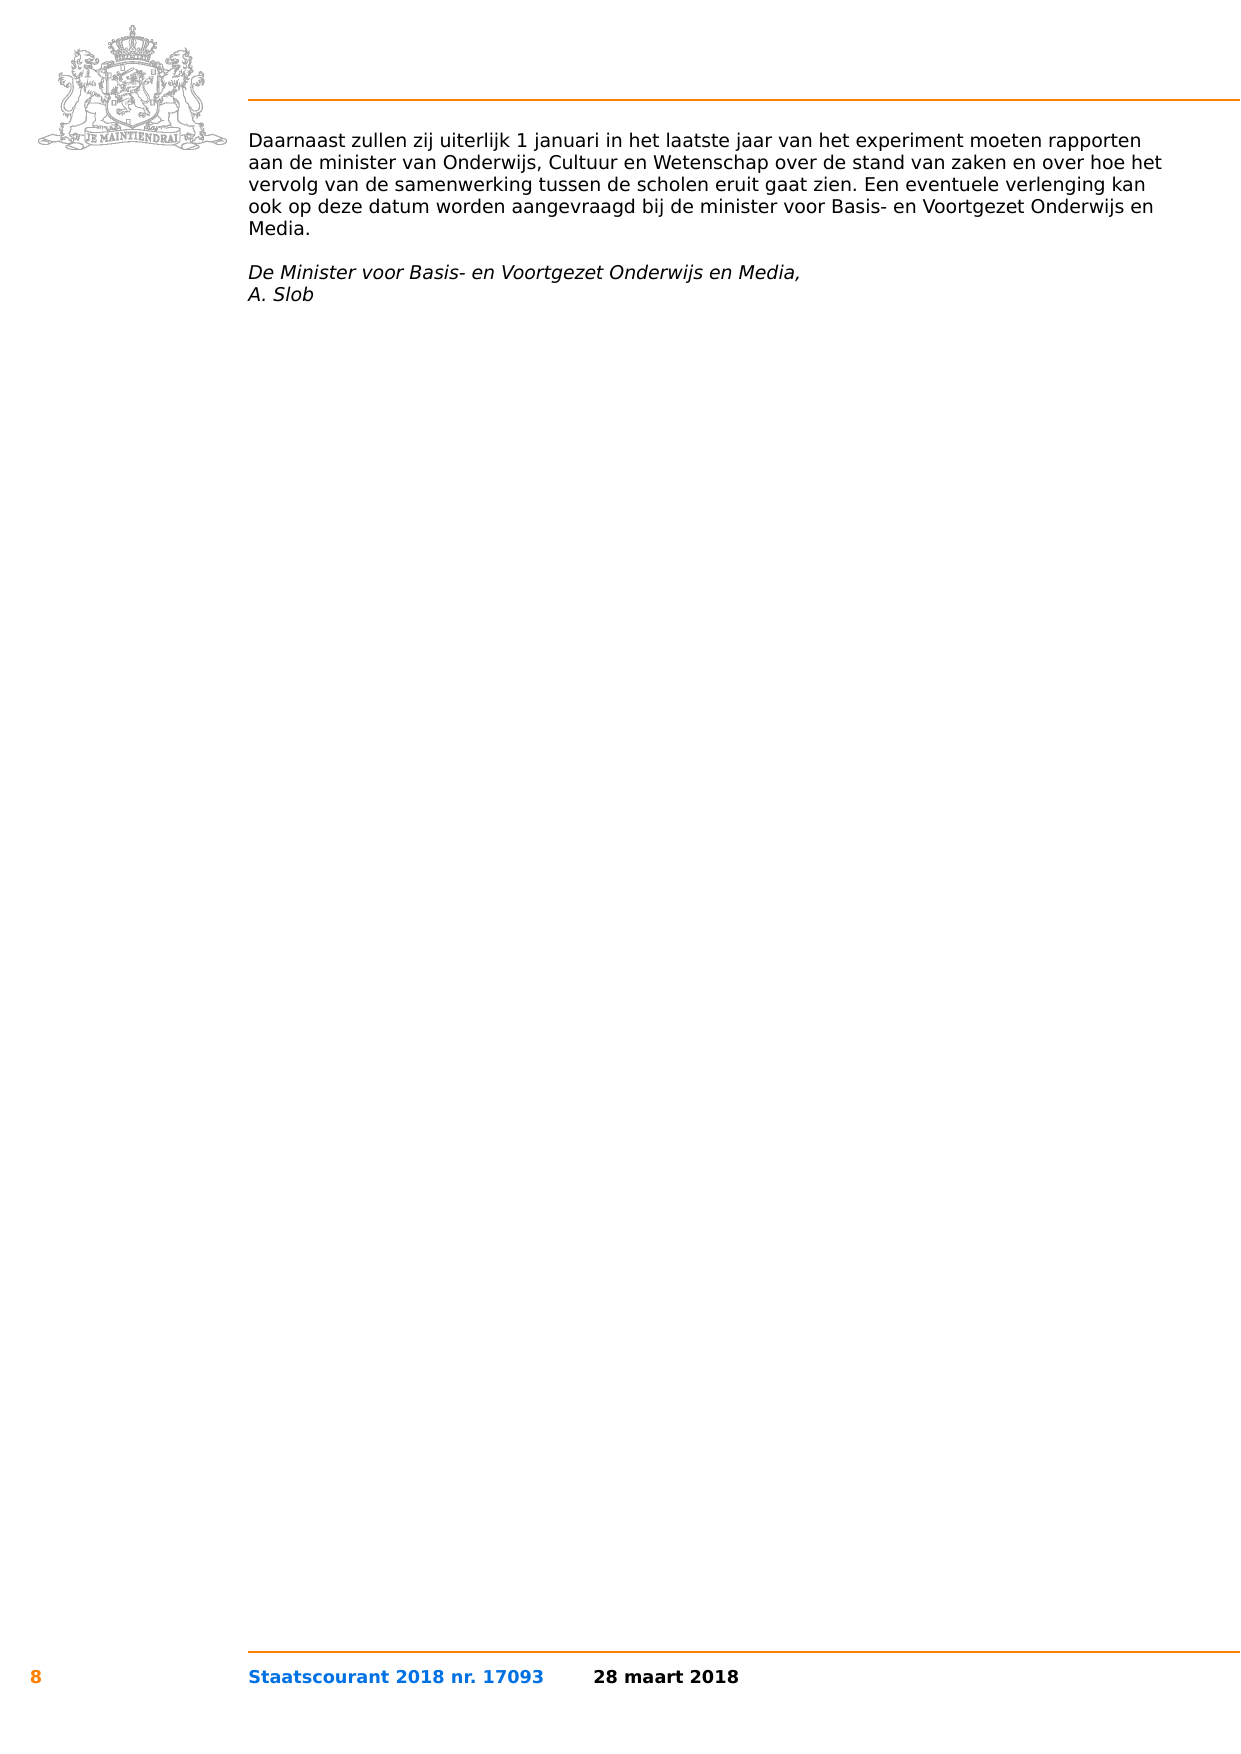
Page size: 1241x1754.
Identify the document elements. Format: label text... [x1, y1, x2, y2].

picture [38, 25, 227, 150]
text Daarnaast zullen zij uiterlijk 1 januari in het laatste jaar van het experiment moeten rapporten aan de minister van Onderwijs, Cultuur en Wetenschap over de stand van zaken en over hoe het vervolg van de samenwerking tussen de scholen eruit gaat zien. Een eventuele verlenging kan ook op deze datum worden aangevraagd bij de minister voor Basis- en Voortgezet Onderwijs en Media. [248, 130, 1163, 240]
text De Minister voor Basis- en Voortgezet Onderwijs en Media, A. Slob [248, 262, 1163, 306]
